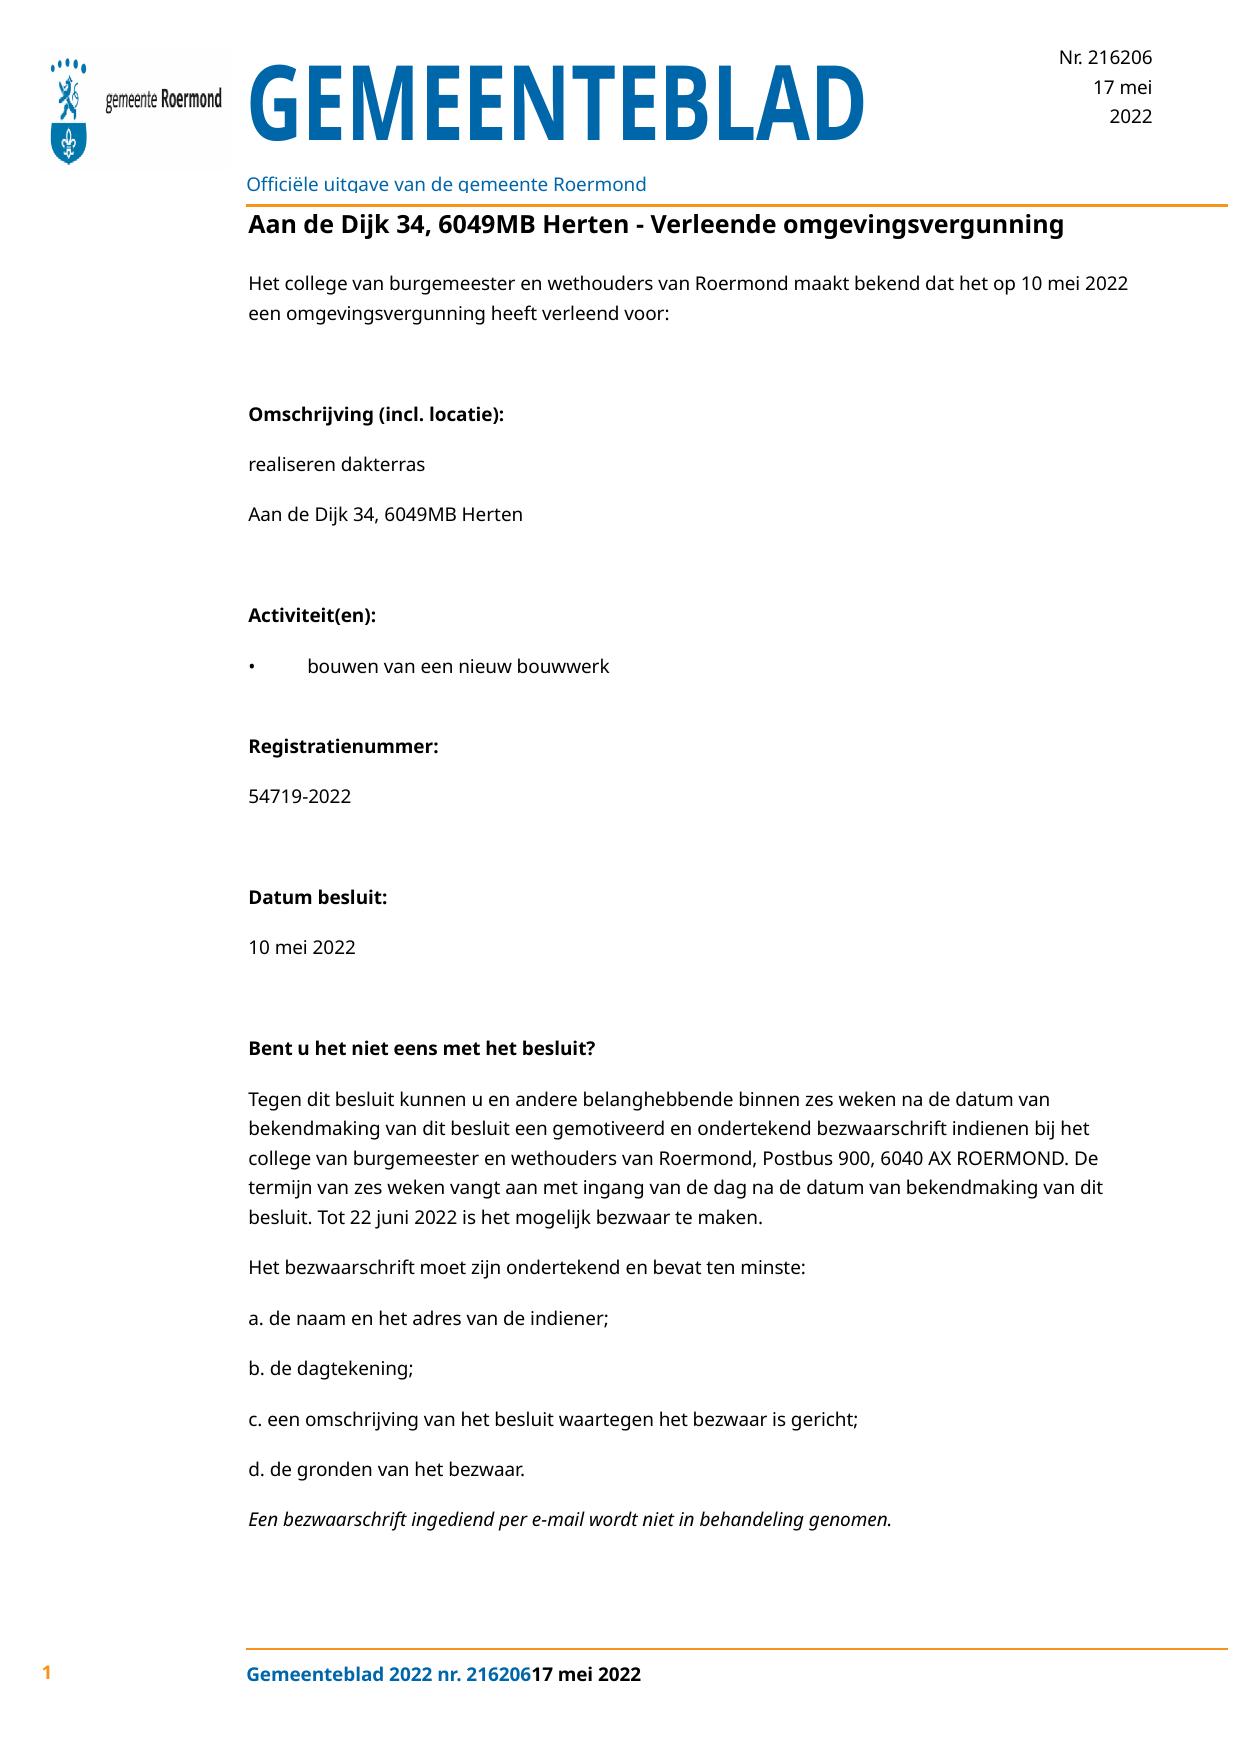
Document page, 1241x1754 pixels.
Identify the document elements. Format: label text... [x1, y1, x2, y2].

text Het college van burgemeester en wethouders van Roermond maakt bekend dat het op 10 mei 2022 een omgevingsvergunning heeft verleend voor: [248, 270, 1152, 326]
text 10 mei 2022 [248, 934, 1152, 960]
text b. de dagtekening; [248, 1355, 1152, 1381]
text Aan de Dijk 34, 6049MB Herten [248, 502, 1152, 527]
text Datum besluit: [248, 884, 1152, 910]
text d. de gronden van het bezwaar. [248, 1456, 1152, 1482]
text realiseren dakterras [248, 451, 1152, 477]
text Bent u het niet eens met het besluit? [248, 1035, 1152, 1061]
text Omschrijving (incl. locatie): [248, 401, 1152, 426]
text Tegen dit besluit kunnen u en andere belanghebbende binnen zes weken na de datum van bekendmaking van dit besluit een gemotiveerd en ondertekend bezwaarschrift indienen bij het college van burgemeester en wethouders van Roermond, Postbus 900, 6040 AX ROERMOND. De termijn van zes weken vangt aan met ingang van de dag na de datum van bekendmaking van dit besluit. Tot 22 juni 2022 is het mogelijk bezwaar te maken. [248, 1086, 1152, 1230]
picture [41, 47, 231, 172]
list bouwen van een nieuw bouwwerk [248, 653, 1152, 678]
text Registratienummer: [248, 733, 1152, 758]
text a. de naam en het adres van de indiener; [248, 1305, 1152, 1331]
text Het bezwaarschrift moet zijn ondertekend en bevat ten minste: [248, 1254, 1152, 1280]
text Aan de Dijk 34, 6049MB Herten - Verleende omgevingsvergunning [248, 207, 1152, 241]
text 54719-2022 [248, 783, 1152, 809]
text Een bezwaarschrift ingediend per e-mail wordt niet in behandeling genomen. [248, 1507, 1152, 1532]
text Activiteit(en): [248, 602, 1152, 628]
text c. een omschrijving van het besluit waartegen het bezwaar is gericht; [248, 1406, 1152, 1431]
